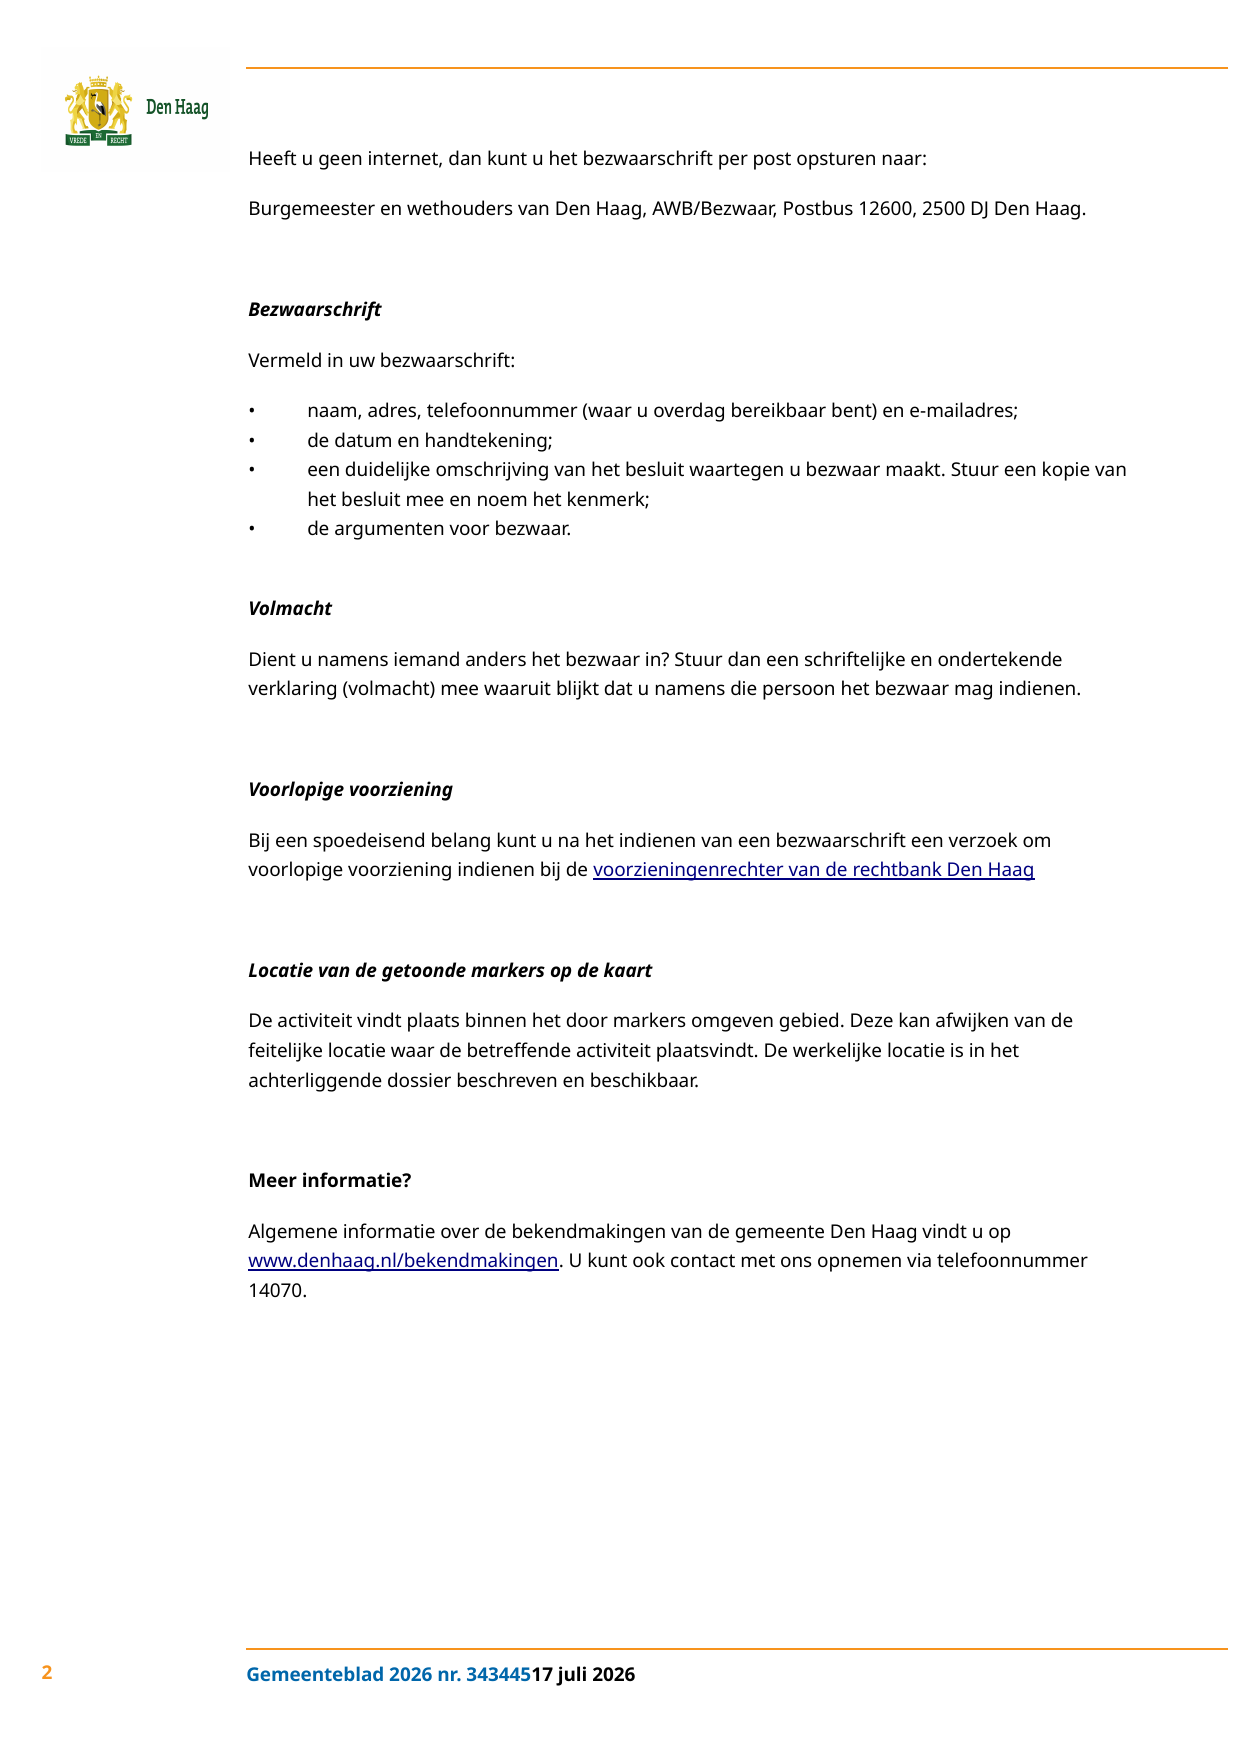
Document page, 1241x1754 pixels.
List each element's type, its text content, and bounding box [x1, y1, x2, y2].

text Bezwaarschrift [248, 296, 1152, 322]
text Heeft u geen internet, dan kunt u het bezwaarschrift per post opsturen naar: [248, 145, 1152, 171]
text Algemene informatie over de bekendmakingen van de gemeente Den Haag vindt u op www.denhaag.nl/bekendmakingen. U kunt ook contact met ons opnemen via telefoonnummer 14070. [248, 1218, 1152, 1303]
text Volmacht [248, 596, 1152, 621]
picture [41, 47, 231, 172]
list naam, adres, telefoonnummer (waar u overdag bereikbaar bent) en e-mailadres; [248, 397, 1152, 423]
text Burgemeester en wethouders van Den Haag, AWB/Bezwaar, Postbus 12600, 2500 DJ Den Haag. [248, 196, 1152, 221]
list een duidelijke omschrijving van het besluit waartegen u bezwaar maakt. Stuur een kopie van het besluit mee en noem het kenmerk; [248, 456, 1152, 512]
text Meer informatie? [248, 1168, 1152, 1193]
list de argumenten voor bezwaar. [248, 516, 1152, 541]
list de datum en handtekening; [248, 427, 1152, 453]
text Dient u namens iemand anders het bezwaar in? Stuur dan een schriftelijke en ondertekende verklaring (volmacht) mee waaruit blijkt dat u namens die persoon het bezwaar mag indienen. [248, 646, 1152, 701]
text Locatie van de getoonde markers op de kaart [248, 957, 1152, 983]
text Voorlopige voorziening [248, 776, 1152, 802]
text De activiteit vindt plaats binnen het door markers omgeven gebied. Deze kan afwijken van de feitelijke locatie waar de betreffende activiteit plaatsvindt. De werkelijke locatie is in het achterliggende dossier beschreven en beschikbaar. [248, 1008, 1152, 1093]
text Bij een spoedeisend belang kunt u na het indienen van een bezwaarschrift een verzoek om voorlopige voorziening indienen bij de voorzieningenrechter van de rechtbank Den Haag [248, 827, 1152, 882]
text Vermeld in uw bezwaarschrift: [248, 347, 1152, 373]
